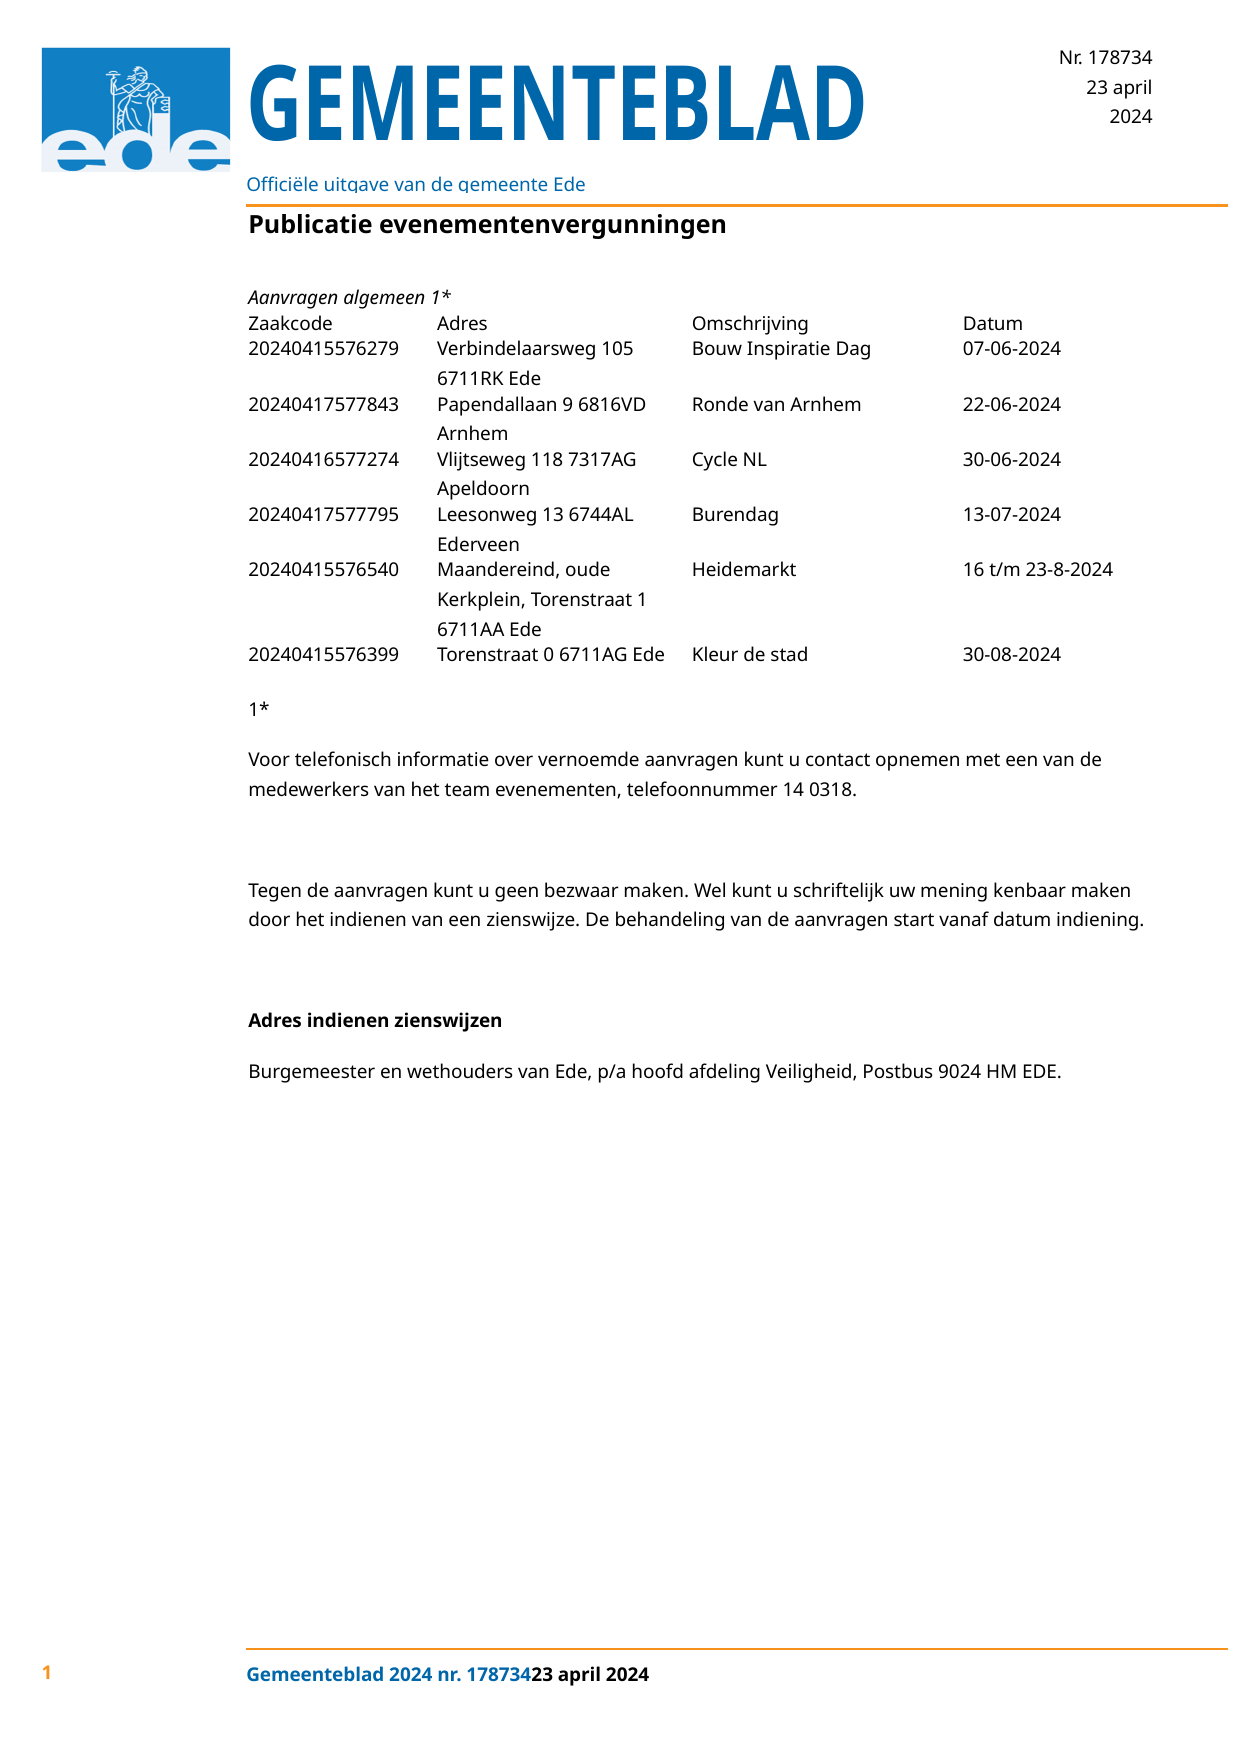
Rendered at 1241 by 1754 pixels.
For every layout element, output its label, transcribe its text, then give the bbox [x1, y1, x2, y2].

text Burgemeester en wethouders van Ede, p/a hoofd afdeling Veiligheid, Postbus 9024 HM EDE. [248, 1058, 1152, 1084]
table_cell Bouw Inspiratie Dag [692, 335, 963, 391]
table_cell 13-07-2024 [963, 501, 1152, 557]
text Voor telefonisch informatie over vernoemde aanvragen kunt u contact opnemen met een van de medewerkers van het team evenementen, telefoonnummer 14 0318. [248, 747, 1152, 802]
table_cell 20240417577843 [248, 391, 437, 446]
table_cell [437, 667, 692, 693]
table_cell [963, 667, 1152, 693]
table_cell Papendallaan 9 6816VD Arnhem [437, 391, 692, 446]
table_cell Torenstraat 0 6711AG Ede [437, 642, 692, 667]
table_cell Heidemarkt [692, 557, 963, 642]
table_cell 20240415576399 [248, 642, 437, 667]
table_cell Vlijtseweg 118 7317AG Apeldoorn [437, 446, 692, 501]
table_cell Maandereind, oude Kerkplein, Torenstraat 1 6711AA Ede [437, 557, 692, 642]
picture [41, 47, 231, 172]
table_cell Verbindelaarsweg 105 6711RK Ede [437, 335, 692, 391]
table_cell 20240415576279 [248, 335, 437, 391]
text Aanvragen algemeen 1* [248, 284, 1152, 309]
table_cell 22-06-2024 [963, 391, 1152, 446]
table_cell 20240417577795 [248, 501, 437, 557]
table_cell 20240415576540 [248, 557, 437, 642]
table_header Zaakcode [248, 310, 437, 335]
table_cell 30-08-2024 [963, 642, 1152, 667]
table_cell [248, 667, 437, 693]
text Publicatie evenementenvergunningen [248, 207, 1152, 241]
table_cell 16 t/m 23-8-2024 [963, 557, 1152, 642]
table_cell Burendag [692, 501, 963, 557]
text Adres indienen zienswijzen [248, 1007, 1152, 1033]
text 1* [248, 696, 1152, 722]
table_cell Leesonweg 13 6744AL Ederveen [437, 501, 692, 557]
table_header Adres [437, 310, 692, 335]
table_cell Cycle NL [692, 446, 963, 501]
text Tegen de aanvragen kunt u geen bezwaar maken. Wel kunt u schriftelijk uw mening kenbaar maken door het indienen van een zienswijze. De behandeling van de aanvragen start vanaf datum indiening. [248, 877, 1152, 932]
table_cell Kleur de stad [692, 642, 963, 667]
table_header Datum [963, 310, 1152, 335]
table_cell 30-06-2024 [963, 446, 1152, 501]
table_cell 07-06-2024 [963, 335, 1152, 391]
table_cell [692, 667, 963, 693]
table_header Omschrijving [692, 310, 963, 335]
table_cell 20240416577274 [248, 446, 437, 501]
table_cell Ronde van Arnhem [692, 391, 963, 446]
